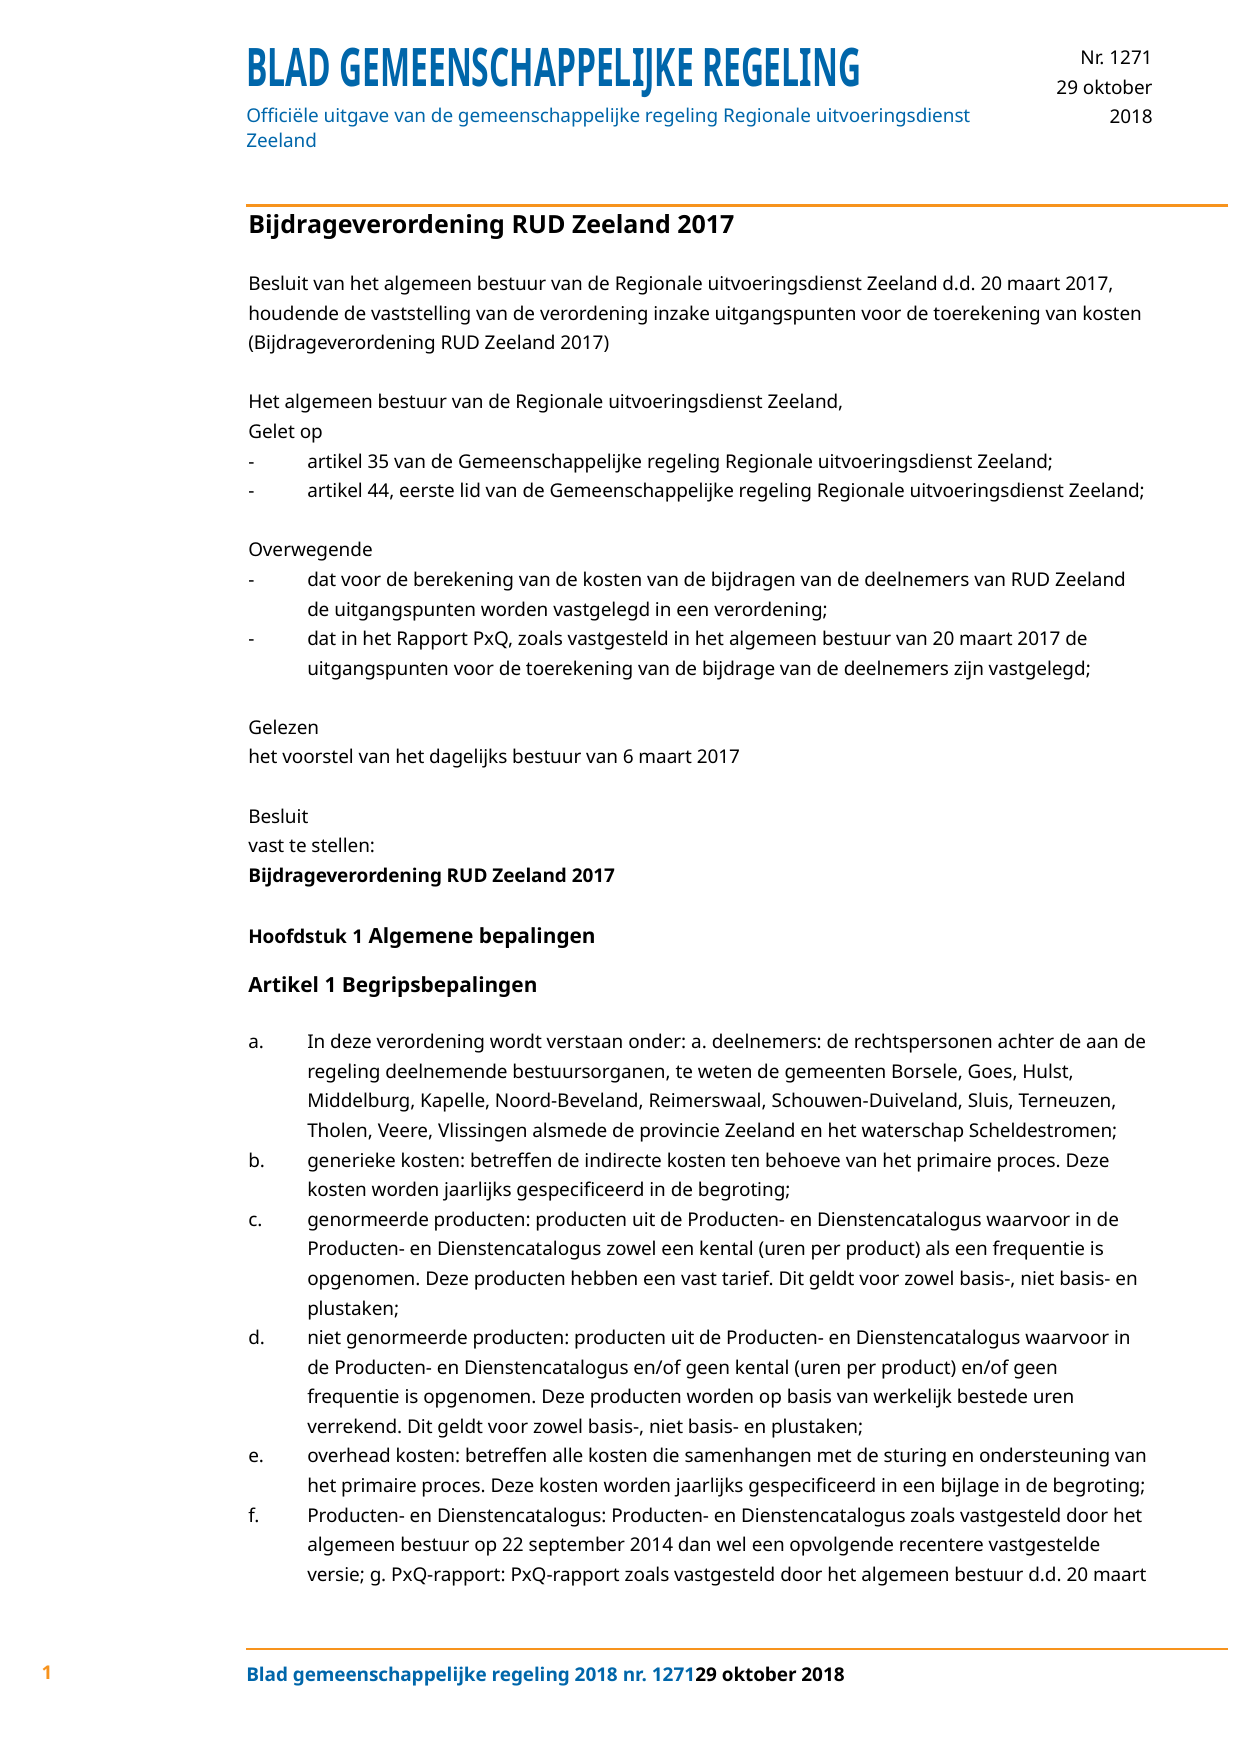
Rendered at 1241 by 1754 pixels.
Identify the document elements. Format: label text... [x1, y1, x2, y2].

picture [41, 47, 231, 172]
text Gelet op [248, 418, 1152, 444]
text het voorstel van het dagelijks bestuur van 6 maart 2017 [248, 744, 1152, 769]
text Besluit [248, 803, 1152, 828]
text Overwegende [248, 537, 1152, 562]
list generieke kosten: betreffen de indirecte kosten ten behoeve van het primaire proces. Deze kosten worden jaarlijks gespecificeerd in de begroting; [248, 1147, 1152, 1202]
list overhead kosten: betreffen alle kosten die samenhangen met de sturing en ondersteuning van het primaire proces. Deze kosten worden jaarlijks gespecificeerd in een bijlage in de begroting; [248, 1443, 1152, 1498]
text Artikel 1 Begripsbepalingen [248, 970, 1152, 999]
list artikel 35 van de Gemeenschappelijke regeling Regionale uitvoeringsdienst Zeeland; [248, 448, 1152, 473]
text Bijdrageverordening RUD Zeeland 2017 [248, 207, 1152, 241]
list dat voor de berekening van de kosten van de bijdragen van de deelnemers van RUD Zeeland de uitgangspunten worden vastgelegd in een verordening; [248, 566, 1152, 621]
list In deze verordening wordt verstaan onder: a. deelnemers: de rechtspersonen achter de aan de regeling deelnemende bestuursorganen, te weten de gemeenten Borsele, Goes, Hulst, Middelburg, Kapelle, Noord-Beveland, Reimerswaal, Schouwen-Duiveland, Sluis, Terneuzen, Tholen, Veere, Vlissingen alsmede de provincie Zeeland en het waterschap Scheldestromen; [248, 1028, 1152, 1143]
text vast te stellen: [248, 832, 1152, 858]
list artikel 44, eerste lid van de Gemeenschappelijke regeling Regionale uitvoeringsdienst Zeeland; [248, 477, 1152, 503]
text Gelezen [248, 714, 1152, 740]
list niet genormeerde producten: producten uit de Producten- en Dienstencatalogus waarvoor in de Producten- en Dienstencatalogus en/of geen kental (uren per product) en/of geen frequentie is opgenomen. Deze producten worden op basis van werkelijk bestede uren verrekend. Dit geldt voor zowel basis-, niet basis- en plustaken; [248, 1324, 1152, 1439]
list dat in het Rapport PxQ, zoals vastgesteld in het algemeen bestuur van 20 maart 2017 de uitgangspunten voor de toerekening van de bijdrage van de deelnemers zijn vastgelegd; [248, 625, 1152, 681]
text Hoofdstuk 1 Algemene bepalingen [248, 921, 1152, 949]
list Producten- en Dienstencatalogus: Producten- en Dienstencatalogus zoals vastgesteld door het algemeen bestuur op 22 september 2014 dan wel een opvolgende recentere vastgestelde versie; g. PxQ-rapport: PxQ-rapport zoals vastgesteld door het algemeen bestuur d.d. 20 maart [248, 1502, 1152, 1587]
text Bijdrageverordening RUD Zeeland 2017 [248, 862, 1152, 888]
text Het algemeen bestuur van de Regionale uitvoeringsdienst Zeeland, [248, 389, 1152, 414]
text Besluit van het algemeen bestuur van de Regionale uitvoeringsdienst Zeeland d.d. 20 maart 2017, houdende de vaststelling van de verordening inzake uitgangspunten voor de toerekening van kosten (Bijdrageverordening RUD Zeeland 2017) [248, 270, 1152, 355]
list genormeerde producten: producten uit de Producten- en Dienstencatalogus waarvoor in de Producten- en Dienstencatalogus zowel een kental (uren per product) als een frequentie is opgenomen. Deze producten hebben een vast tarief. Dit geldt voor zowel basis-, niet basis- en plustaken; [248, 1206, 1152, 1320]
